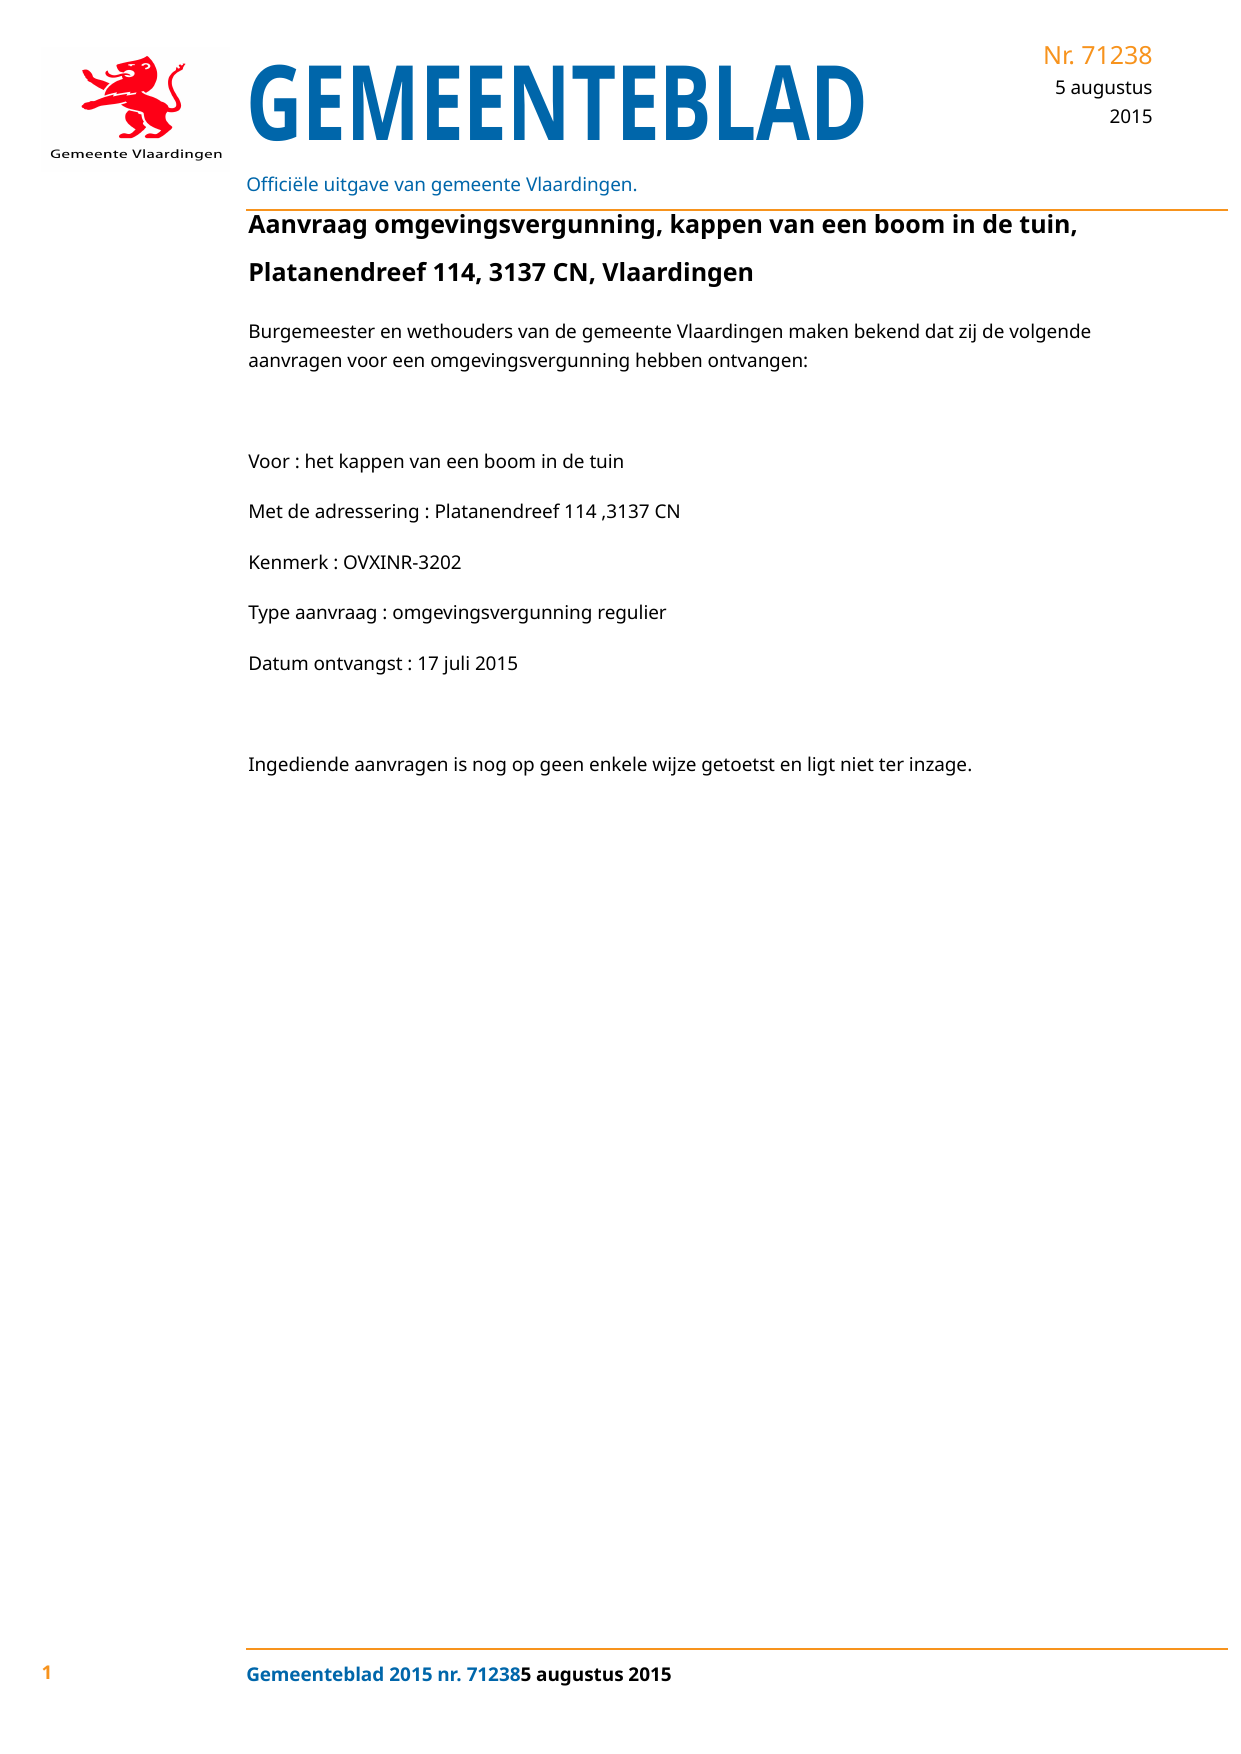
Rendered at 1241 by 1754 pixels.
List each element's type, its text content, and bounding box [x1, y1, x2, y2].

text Kenmerk : OVXINR-3202 [248, 549, 1152, 575]
text Ingediende aanvragen is nog op geen enkele wijze getoetst en ligt niet ter inzage. [248, 751, 1152, 777]
text Voor : het kappen van een boom in de tuin [248, 448, 1152, 474]
text Type aanvraag : omgevingsvergunning regulier [248, 599, 1152, 625]
text Datum ontvangst : 17 juli 2015 [248, 650, 1152, 676]
text Met de adressering : Platanendreef 114 ,3137 CN [248, 499, 1152, 524]
text Burgemeester en wethouders van de gemeente Vlaardingen maken bekend dat zij de volgende aanvragen voor een omgevingsvergunning hebben ontvangen: [248, 318, 1152, 373]
picture [41, 47, 231, 172]
text Aanvraag omgevingsvergunning, kappen van een boom in de tuin, Platanendreef 114, 3137 CN, Vlaardingen [248, 211, 1152, 288]
